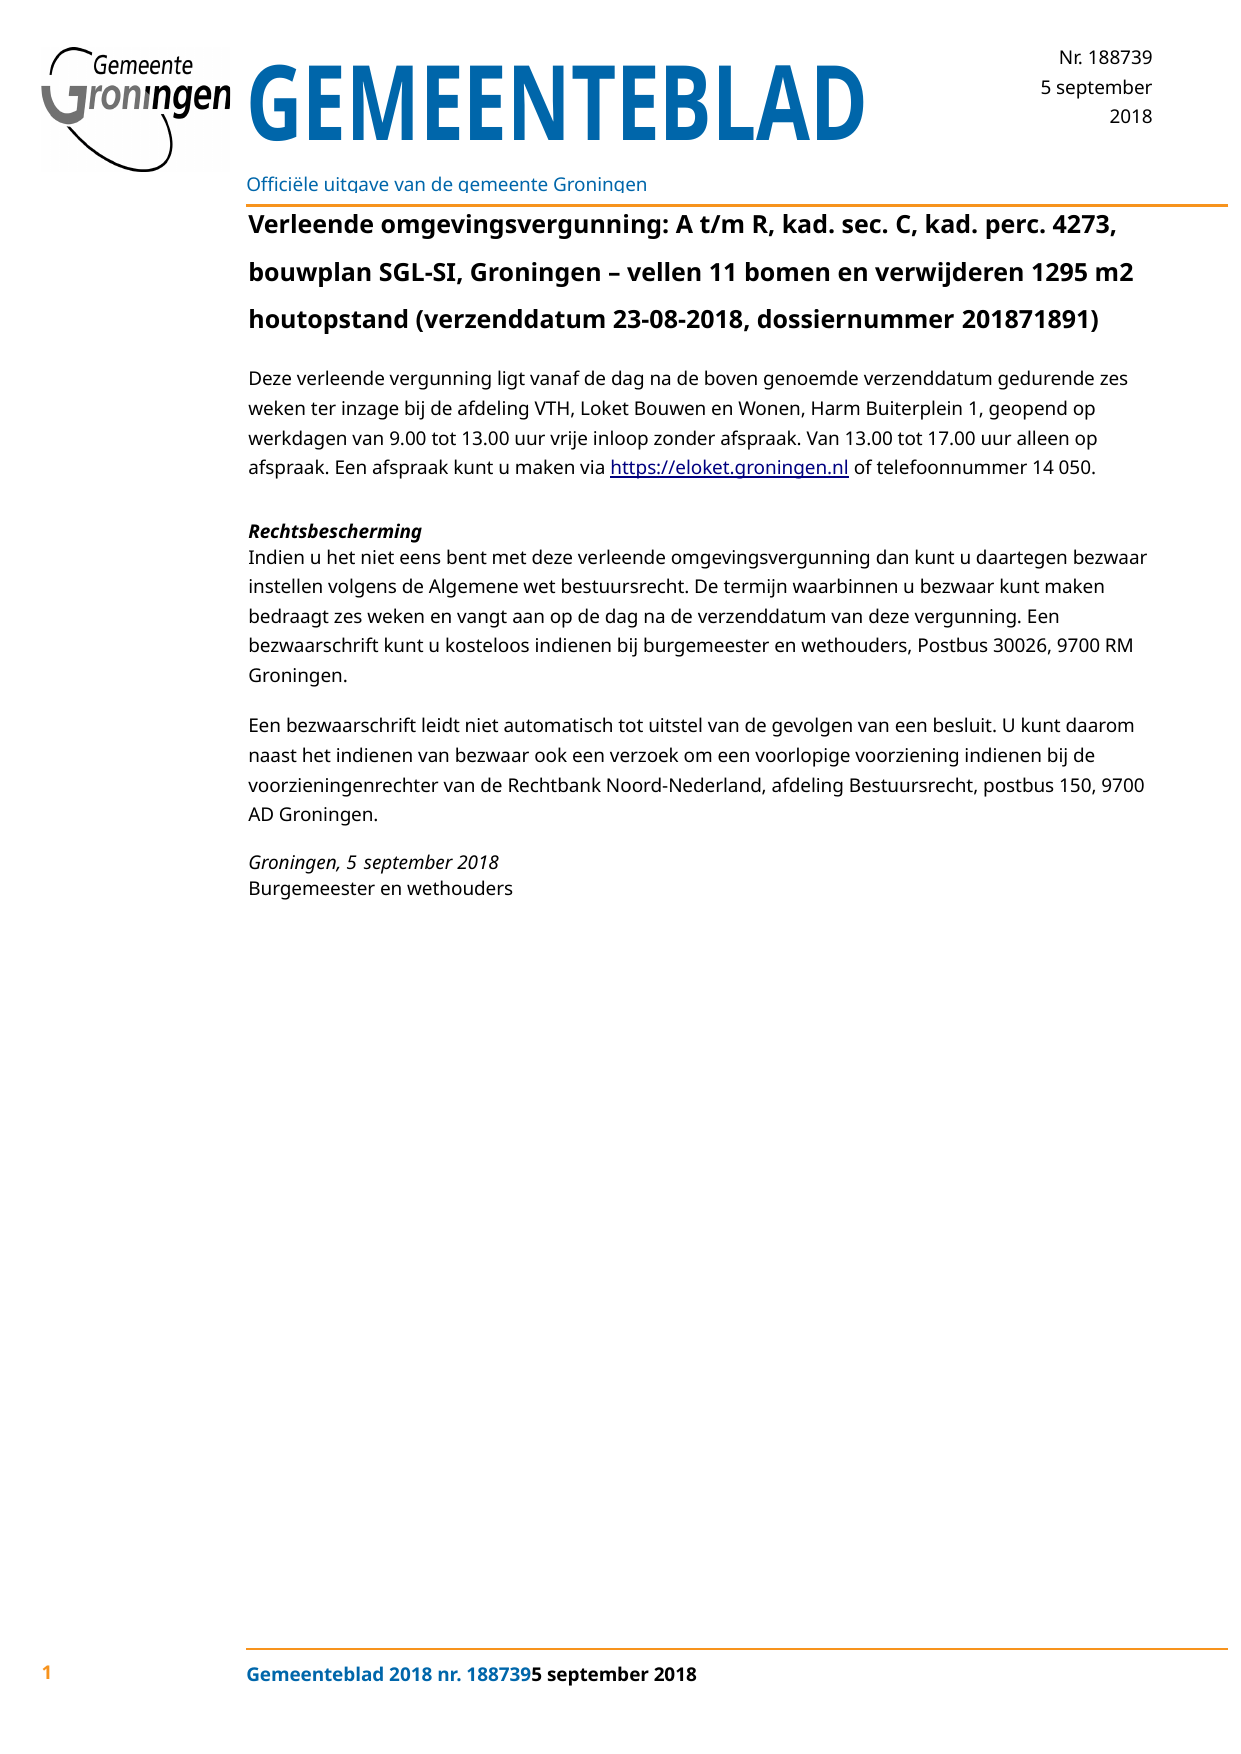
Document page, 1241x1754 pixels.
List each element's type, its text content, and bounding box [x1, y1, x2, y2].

text Rechtsbescherming [248, 518, 1152, 544]
text Burgemeester en wethouders [248, 875, 1152, 901]
text Verleende omgevingsvergunning: A t/m R, kad. sec. C, kad. perc. 4273, bouwplan SGL-SI, Groningen – vellen 11 bomen en verwijderen 1295 m2 houtopstand (verzenddatum 23-08-2018, dossiernummer 201871891) [248, 207, 1152, 336]
text Een bezwaarschrift leidt niet automatisch tot uitstel van de gevolgen van een besluit. U kunt daarom naast het indienen van bezwaar ook een verzoek om een voorlopige voorziening indienen bij de voorzieningenrechter van de Rechtbank Noord-Nederland, afdeling Bestuursrecht, postbus 150, 9700 AD Groningen. [248, 713, 1152, 827]
picture [41, 47, 231, 172]
text Indien u het niet eens bent met deze verleende omgevingsvergunning dan kunt u daartegen bezwaar instellen volgens de Algemene wet bestuursrecht. De termijn waarbinnen u bezwaar kunt maken bedraagt zes weken en vangt aan op de dag na de verzenddatum van deze vergunning. Een bezwaarschrift kunt u kosteloos indienen bij burgemeester en wethouders, Postbus 30026, 9700 RM Groningen. [248, 544, 1152, 688]
text Groningen, 5 september 2018 [248, 849, 1152, 875]
text Deze verleende vergunning ligt vanaf de dag na de boven genoemde verzenddatum gedurende zes weken ter inzage bij de afdeling VTH, Loket Bouwen en Wonen, Harm Buiterplein 1, geopend op werkdagen van 9.00 tot 13.00 uur vrije inloop zonder afspraak. Van 13.00 tot 17.00 uur alleen op afspraak. Een afspraak kunt u maken via https://eloket.groningen.nl of telefoonnummer 14 050. [248, 366, 1152, 480]
